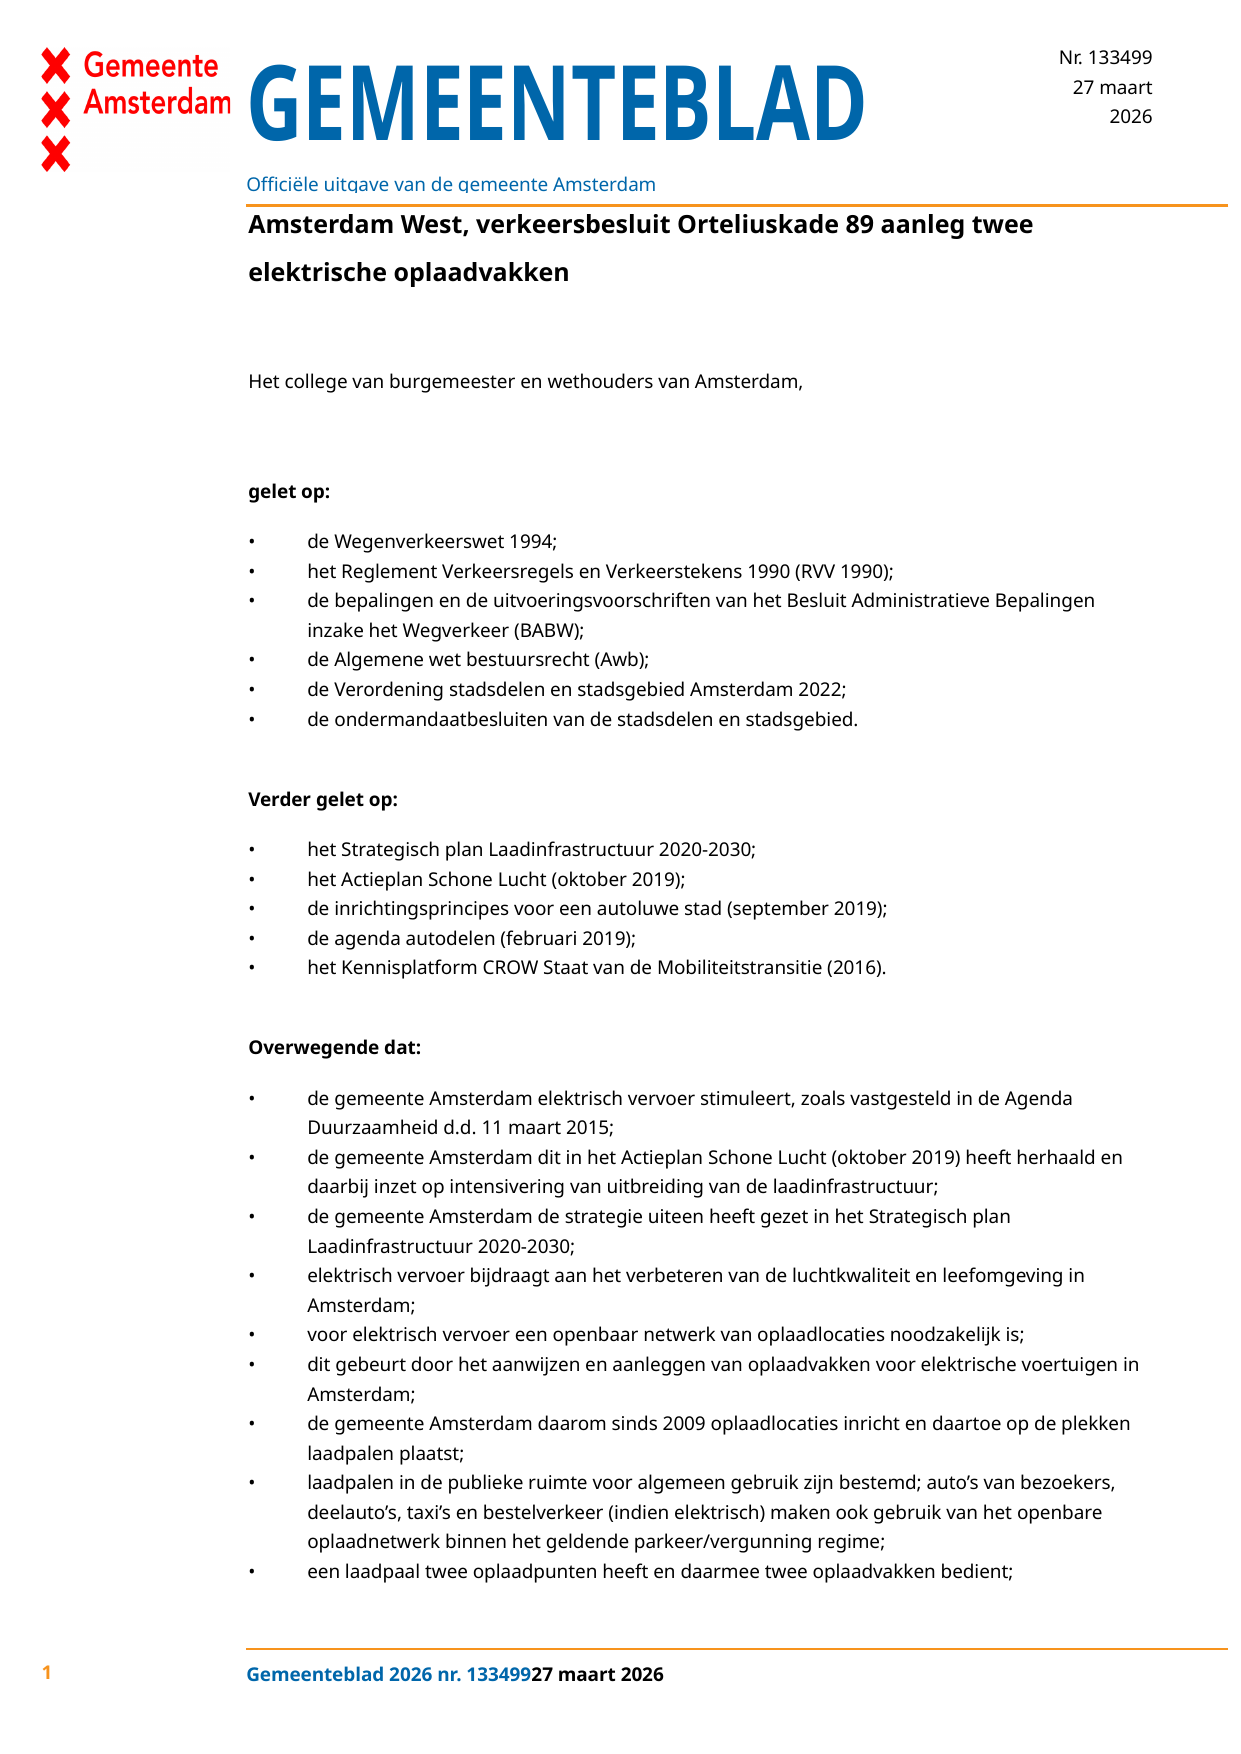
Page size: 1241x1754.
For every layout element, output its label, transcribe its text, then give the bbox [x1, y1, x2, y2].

list de Verordening stadsdelen en stadsgebied Amsterdam 2022; [248, 676, 1152, 702]
list het Actieplan Schone Lucht (oktober 2019); [248, 866, 1152, 891]
list de gemeente Amsterdam elektrisch vervoer stimuleert, zoals vastgesteld in de Agenda Duurzaamheid d.d. 11 maart 2015; [248, 1085, 1152, 1140]
list elektrisch vervoer bijdraagt aan het verbeteren van de luchtkwaliteit en leefomgeving in Amsterdam; [248, 1262, 1152, 1318]
list het Reglement Verkeersregels en Verkeerstekens 1990 (RVV 1990); [248, 558, 1152, 583]
list dit gebeurt door het aanwijzen en aanleggen van oplaadvakken voor elektrische voertuigen in Amsterdam; [248, 1351, 1152, 1406]
list de inrichtingsprincipes voor een autoluwe stad (september 2019); [248, 895, 1152, 921]
list de agenda autodelen (februari 2019); [248, 925, 1152, 951]
list laadpalen in de publieke ruimte voor algemeen gebruik zijn bestemd; auto’s van bezoekers, deelauto’s, taxi’s en bestelverkeer (indien elektrisch) maken ook gebruik van het openbare oplaadnetwerk binnen het geldende parkeer/vergunning regime; [248, 1469, 1152, 1554]
text Amsterdam West, verkeersbesluit Orteliuskade 89 aanleg twee elektrische oplaadvakken [248, 207, 1152, 288]
list een laadpaal twee oplaadpunten heeft en daarmee twee oplaadvakken bedient; [248, 1558, 1152, 1584]
text Overwegende dat: [248, 1034, 1152, 1060]
list voor elektrisch vervoer een openbaar netwerk van oplaadlocaties noodzakelijk is; [248, 1322, 1152, 1347]
text gelet op: [248, 478, 1152, 503]
text Verder gelet op: [248, 786, 1152, 811]
picture [41, 47, 231, 172]
list de gemeente Amsterdam daarom sinds 2009 oplaadlocaties inricht en daartoe op de plekken laadpalen plaatst; [248, 1410, 1152, 1466]
list de ondermandaatbesluiten van de stadsdelen en stadsgebied. [248, 706, 1152, 731]
text Het college van burgemeester en wethouders van Amsterdam, [248, 368, 1152, 394]
list de Algemene wet bestuursrecht (Awb); [248, 647, 1152, 672]
list de gemeente Amsterdam dit in het Actieplan Schone Lucht (oktober 2019) heeft herhaald en daarbij inzet op intensivering van uitbreiding van de laadinfrastructuur; [248, 1144, 1152, 1199]
list het Kennisplatform CROW Staat van de Mobiliteitstransitie (2016). [248, 954, 1152, 980]
list de gemeente Amsterdam de strategie uiteen heeft gezet in het Strategisch plan Laadinfrastructuur 2020-2030; [248, 1203, 1152, 1258]
list de Wegenverkeerswet 1994; [248, 528, 1152, 554]
list het Strategisch plan Laadinfrastructuur 2020-2030; [248, 836, 1152, 862]
list de bepalingen en de uitvoeringsvoorschriften van het Besluit Administratieve Bepalingen inzake het Wegverkeer (BABW); [248, 587, 1152, 643]
